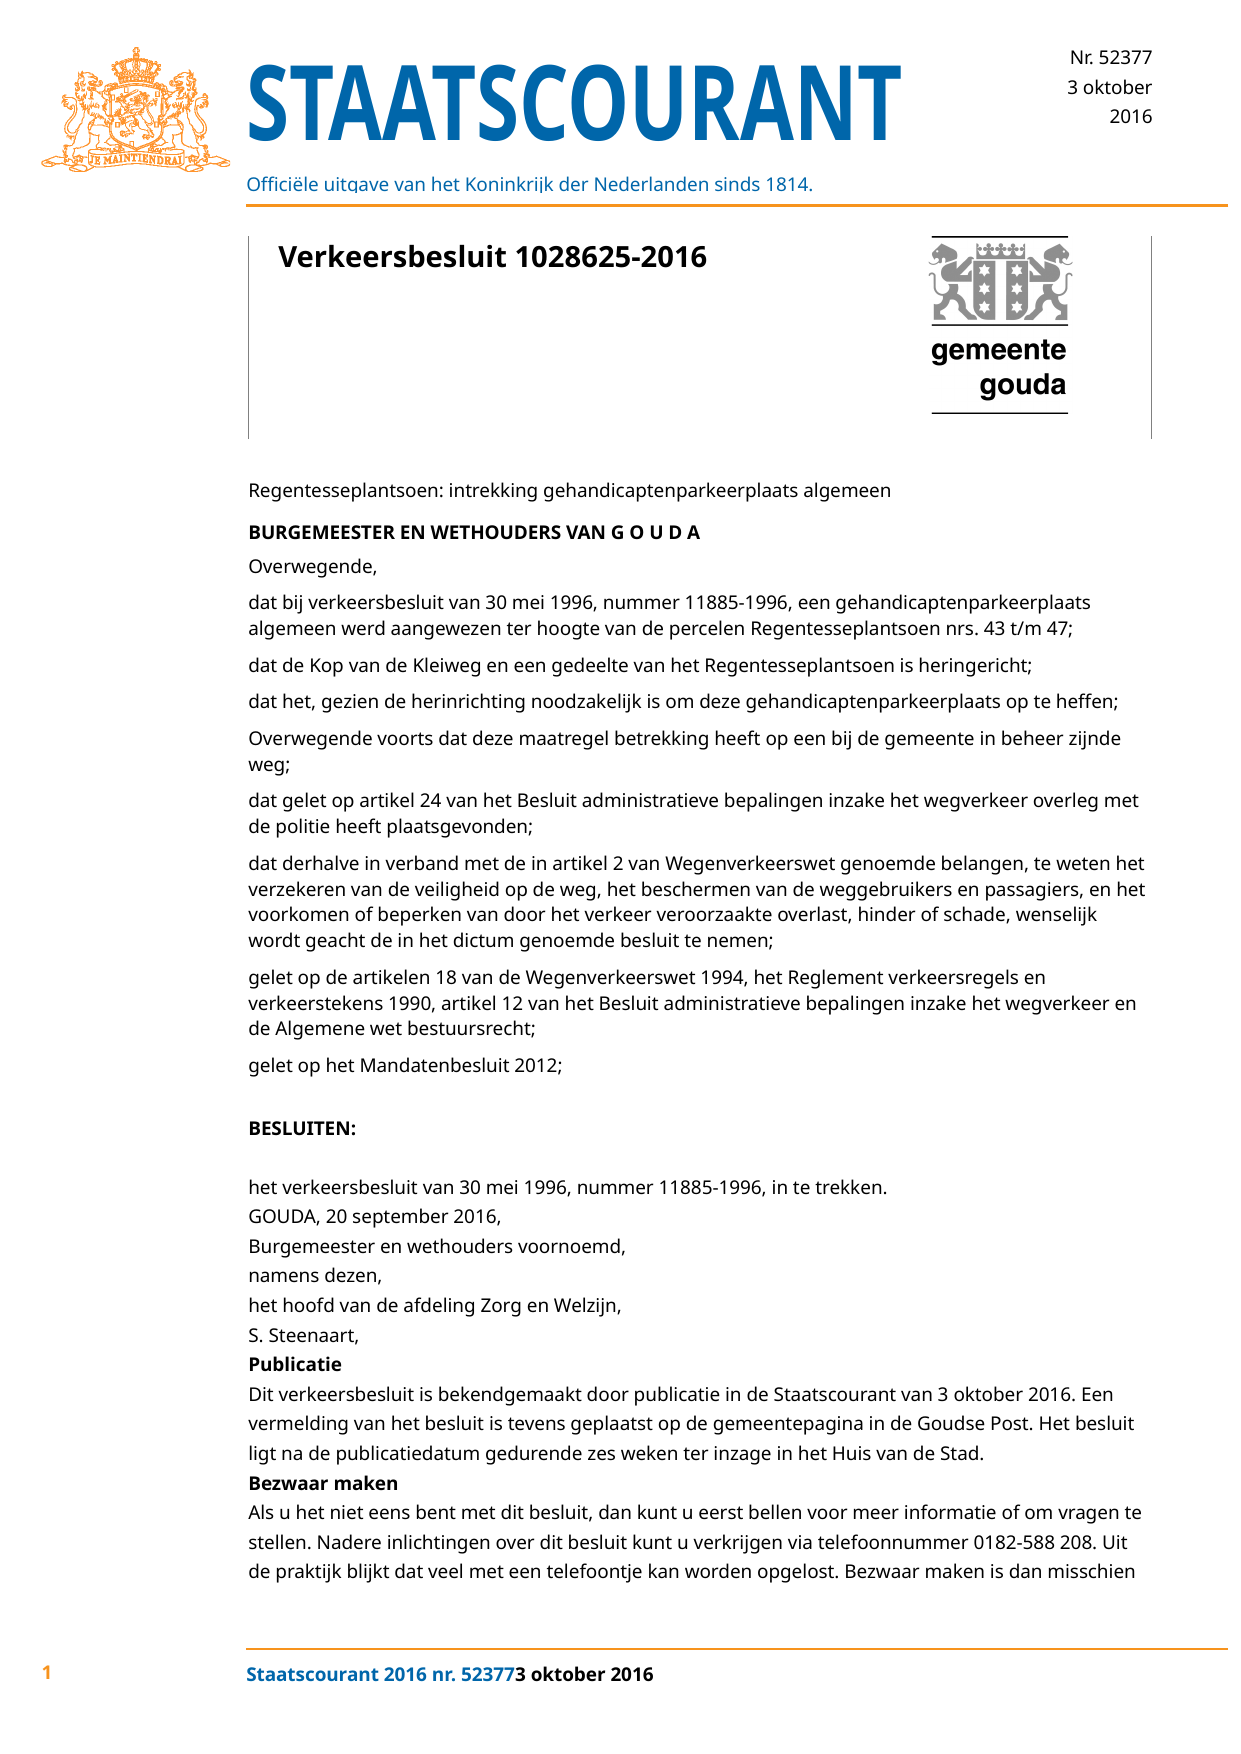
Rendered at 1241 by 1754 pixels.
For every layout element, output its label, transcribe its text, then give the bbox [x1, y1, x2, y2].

text dat derhalve in verband met de in artikel 2 van Wegenverkeerswet genoemde belangen, te weten het verzekeren van de veiligheid op de weg, het beschermen van de weggebruikers en passagiers, en het voorkomen of beperken van door het verkeer veroorzaakte overlast, hinder of schade, wenselijk wordt geacht de in het dictum genoemde besluit te nemen; [248, 850, 1152, 953]
text S. Steenaart, [248, 1322, 1152, 1348]
text Als u het niet eens bent met dit besluit, dan kunt u eerst bellen voor meer informatie of om vragen te stellen. Nadere inlichtingen over dit besluit kunt u verkrijgen via telefoonnummer 0182-588 208. Uit de praktijk blijkt dat veel met een telefoontje kan worden opgelost. Bezwaar maken is dan misschien [248, 1499, 1152, 1584]
text Burgemeester en wethouders voornoemd, [248, 1233, 1152, 1259]
text gelet op het Mandatenbesluit 2012; [248, 1052, 1152, 1078]
text namens dezen, [248, 1263, 1152, 1288]
text gelet op de artikelen 18 van de Wegenverkeerswet 1994, het Reglement verkeersregels en verkeerstekens 1990, artikel 12 van het Besluit administratieve bepalingen inzake het wegverkeer en de Algemene wet bestuursrecht; [248, 964, 1152, 1041]
picture [928, 236, 1073, 414]
text dat bij verkeersbesluit van 30 mei 1996, nummer 11885-1996, een gehandicaptenparkeerplaats algemeen werd aangewezen ter hoogte van de percelen Regentesseplantsoen nrs. 43 t/m 47; [248, 589, 1152, 641]
table_header Verkeersbesluit 1028625-2016 [249, 236, 850, 439]
text GOUDA, 20 september 2016, [248, 1203, 1152, 1229]
text Regentesseplantsoen: intrekking gehandicaptenparkeerplaats algemeen [248, 477, 1152, 503]
text het verkeersbesluit van 30 mei 1996, nummer 11885-1996, in te trekken. [248, 1174, 1152, 1200]
table_header [850, 236, 928, 413]
picture [41, 47, 231, 172]
text Bezwaar maken [248, 1470, 1152, 1496]
text Overwegende voorts dat deze maatregel betrekking heeft op een bij de gemeente in beheer zijnde weg; [248, 725, 1152, 777]
text dat het, gezien de herinrichting noodzakelijk is om deze gehandicaptenparkeerplaats op te heffen; [248, 689, 1152, 714]
text BURGEMEESTER EN WETHOUDERS VAN G O U D A [248, 519, 1152, 544]
text Publicatie [248, 1351, 1152, 1377]
table_header [1073, 236, 1151, 413]
text BESLUITEN: [248, 1115, 1152, 1141]
text Overwegende, [248, 553, 1152, 579]
text Dit verkeersbesluit is bekendgemaakt door publicatie in de Staatscourant van 3 oktober 2016. Een vermelding van het besluit is tevens geplaatst op de gemeentepagina in de Goudse Post. Het besluit ligt na de publicatiedatum gedurende zes weken ter inzage in het Huis van de Stad. [248, 1381, 1152, 1466]
text dat de Kop van de Kleiweg en een gedeelte van het Regentesseplantsoen is heringericht; [248, 652, 1152, 678]
table_header [850, 414, 1151, 439]
text het hoofd van de afdeling Zorg en Welzijn, [248, 1292, 1152, 1318]
text dat gelet op artikel 24 van het Besluit administratieve bepalingen inzake het wegverkeer overleg met de politie heeft plaatsgevonden; [248, 788, 1152, 839]
